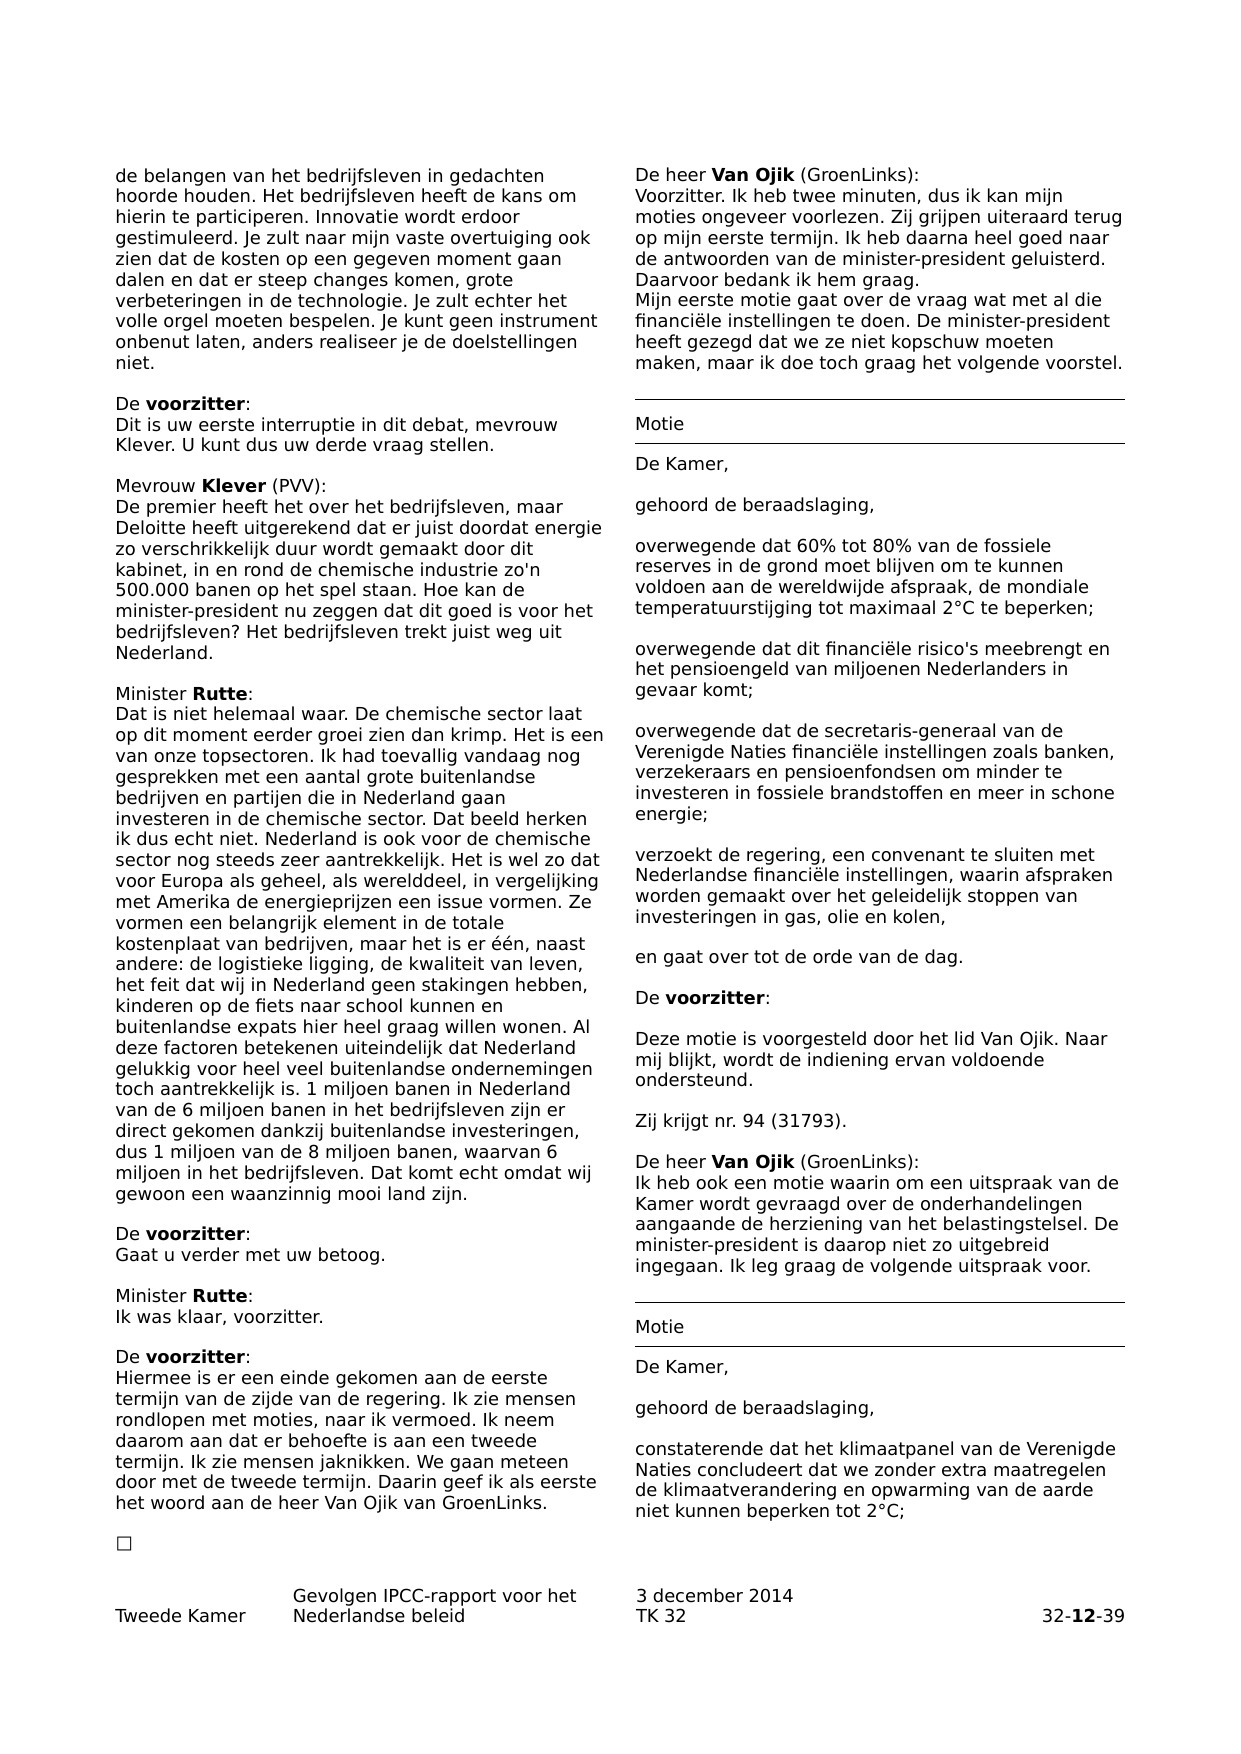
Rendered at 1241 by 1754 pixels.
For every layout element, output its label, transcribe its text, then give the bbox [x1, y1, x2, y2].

text Voorzitter. Ik heb twee minuten, dus ik kan mijn moties ongeveer voorlezen. Zij grijpen uiteraard terug op mijn eerste termijn. Ik heb daarna heel goed naar de antwoorden van de minister-president geluisterd. Daarvoor bedank ik hem graag. [635, 186, 1125, 290]
text ⬜ [115, 1534, 605, 1554]
text De premier heeft het over het bedrijfsleven, maar Deloitte heeft uitgerekend dat er juist doordat energie zo verschrikkelijk duur wordt gemaakt door dit kabinet, in en rond de chemische industrie zo'n 500.000 banen op het spel staan. Hoe kan de minister-president nu zeggen dat dit goed is voor het bedrijfsleven? Het bedrijfsleven trekt juist weg uit Nederland. [115, 497, 605, 663]
text Dat is niet helemaal waar. De chemische sector laat op dit moment eerder groei zien dan krimp. Het is een van onze topsectoren. Ik had toevallig vandaag nog gesprekken met een aantal grote buitenlandse bedrijven en partijen die in Nederland gaan investeren in de chemische sector. Dat beeld herken ik dus echt niet. Nederland is ook voor de chemische sector nog steeds zeer aantrekkelijk. Het is wel zo dat voor Europa als geheel, als werelddeel, in vergelijking met Amerika de energieprijzen een issue vormen. Ze vormen een belangrijk element in de totale kostenplaat van bedrijven, maar het is er één, naast andere: de logistieke ligging, de kwaliteit van leven, het feit dat wij in Nederland geen stakingen hebben, kinderen op de fiets naar school kunnen en buitenlandse expats hier heel graag willen wonen. Al deze factoren betekenen uiteindelijk dat Nederland gelukkig voor heel veel buitenlandse ondernemingen toch aantrekkelijk is. 1 miljoen banen in Nederland van de 6 miljoen banen in het bedrijfsleven zijn er direct gekomen dankzij buitenlandse investeringen, dus 1 miljoen van de 8 miljoen banen, waarvan 6 miljoen in het bedrijfsleven. Dat komt echt omdat wij gewoon een waanzinnig mooi land zijn. [115, 704, 605, 1204]
text Motie [635, 1316, 1125, 1337]
text de belangen van het bedrijfsleven in gedachten hoorde houden. Het bedrijfsleven heeft de kans om hierin te participeren. Innovatie wordt erdoor gestimuleerd. Je zult naar mijn vaste overtuiging ook zien dat de kosten op een gegeven moment gaan dalen en dat er steep changes komen, grote verbeteringen in de technologie. Je zult echter het volle orgel moeten bespelen. Je kunt geen instrument onbenut laten, anders realiseer je de doelstellingen niet. [115, 165, 605, 374]
text Minister Rutte: [115, 683, 605, 704]
text overwegende dat de secretaris-generaal van de Verenigde Naties financiële instellingen zoals banken, verzekeraars en pensioenfondsen om minder te investeren in fossiele brandstoffen en meer in schone energie; [635, 721, 1125, 824]
text gehoord de beraadslaging, [635, 495, 1125, 516]
text Motie [635, 413, 1125, 434]
text constaterende dat het klimaatpanel van de Verenigde Naties concludeert dat we zonder extra maatregelen de klimaatverandering en opwarming van de aarde niet kunnen beperken tot 2°C; [635, 1439, 1125, 1522]
text Gaat u verder met uw betoog. [115, 1245, 605, 1266]
text Hiermee is er een einde gekomen aan de eerste termijn van de zijde van de regering. Ik zie mensen rondlopen met moties, naar ik vermoed. Ik neem daarom aan dat er behoefte is aan een tweede termijn. Ik zie mensen jaknikken. We gaan meteen door met de tweede termijn. Daarin geef ik als eerste het woord aan de heer Van Ojik van GroenLinks. [115, 1368, 605, 1514]
text De heer Van Ojik (GroenLinks): [635, 165, 1125, 186]
text overwegende dat 60% tot 80% van de fossiele reserves in de grond moet blijven om te kunnen voldoen aan de wereldwijde afspraak, de mondiale temperatuurstijging tot maximaal 2°C te beperken; [635, 536, 1125, 618]
text verzoekt de regering, een convenant te sluiten met Nederlandse financiële instellingen, waarin afspraken worden gemaakt over het geleidelijk stoppen van investeringen in gas, olie en kolen, [635, 844, 1125, 927]
text De voorzitter: [635, 988, 1125, 1009]
text Deze motie is voorgesteld door het lid Van Ojik. Naar mij blijkt, wordt de indiening ervan voldoende ondersteund. [635, 1029, 1125, 1091]
text Ik heb ook een motie waarin om een uitspraak van de Kamer wordt gevraagd over de onderhandelingen aangaande de herziening van het belastingstelsel. De minister-president is daarop niet zo uitgebreid ingegaan. Ik leg graag de volgende uitspraak voor. [635, 1172, 1125, 1277]
text en gaat over tot de orde van de dag. [635, 947, 1125, 968]
text Mevrouw Klever (PVV): [115, 476, 605, 497]
text De Kamer, [635, 1357, 1125, 1378]
text Mijn eerste motie gaat over de vraag wat met al die financiële instellingen te doen. De minister-president heeft gezegd dat we ze niet kopschuw moeten maken, maar ik doe toch graag het volgende voorstel. [635, 290, 1125, 373]
text De voorzitter: [115, 394, 605, 414]
text De heer Van Ojik (GroenLinks): [635, 1152, 1125, 1172]
text De voorzitter: [115, 1347, 605, 1368]
text Dit is uw eerste interruptie in dit debat, mevrouw Klever. U kunt dus uw derde vraag stellen. [115, 414, 605, 456]
text De Kamer, [635, 454, 1125, 475]
text gehoord de beraadslaging, [635, 1398, 1125, 1419]
text Ik was klaar, voorzitter. [115, 1306, 605, 1327]
text De voorzitter: [115, 1224, 605, 1245]
text Zij krijgt nr. 94 (31793). [635, 1111, 1125, 1132]
text Minister Rutte: [115, 1286, 605, 1306]
text overwegende dat dit financiële risico's meebrengt en het pensioengeld van miljoenen Nederlanders in gevaar komt; [635, 638, 1125, 701]
